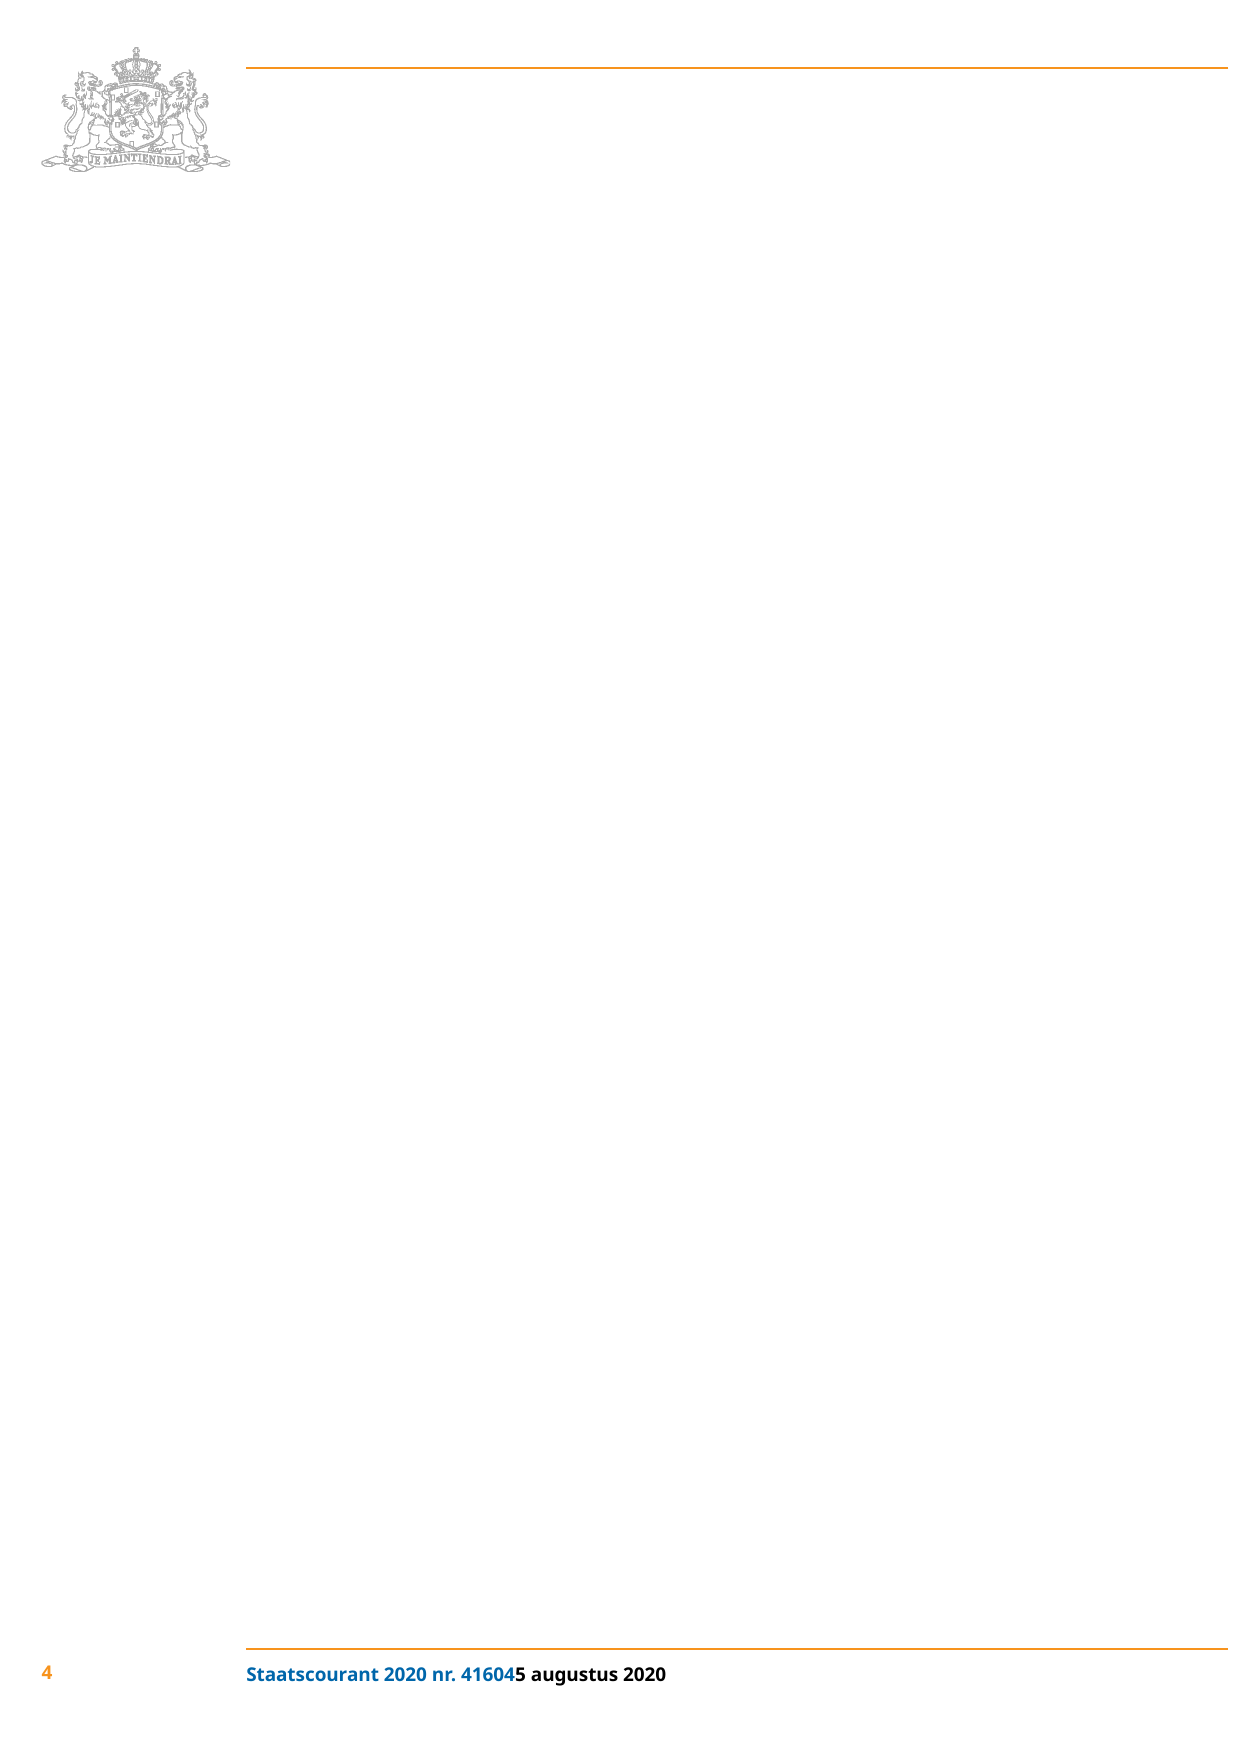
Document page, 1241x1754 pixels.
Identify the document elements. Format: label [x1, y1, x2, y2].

picture [41, 47, 231, 172]
